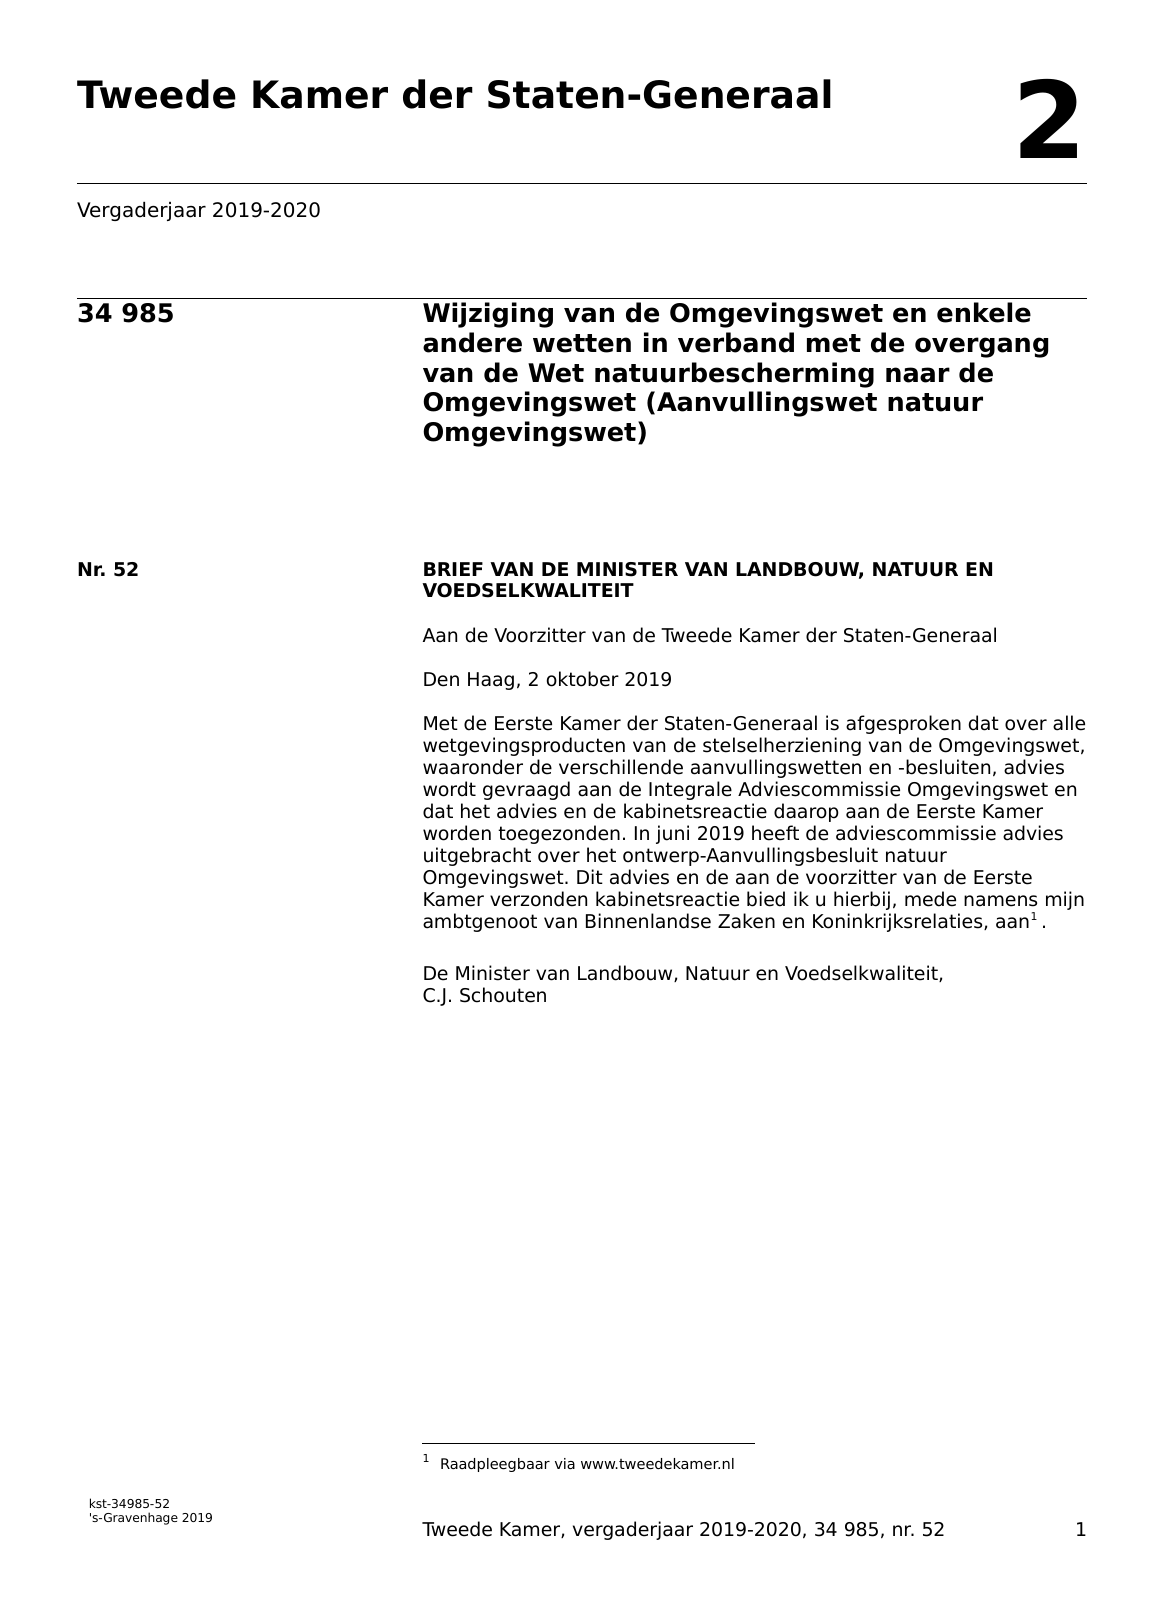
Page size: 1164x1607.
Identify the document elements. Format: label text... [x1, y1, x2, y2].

text Aan de Voorzitter van de Tweede Kamer der Staten-Generaal [422, 624, 1087, 647]
text De Minister van Landbouw, Natuur en Voedselkwaliteit, C.J. Schouten [422, 963, 1087, 1007]
table_header Tweede Kamer der Staten-Generaal [77, 59, 886, 183]
text 's-Gravenhage 2019 [88, 1511, 323, 1525]
table_cell Vergaderjaar 2019-2020 [77, 184, 1087, 298]
text kst-34985-52 [88, 1497, 323, 1511]
table_header 2 [886, 59, 1087, 183]
text Met de Eerste Kamer der Staten-Generaal is afgesproken dat over alle wetgevingsproducten van de stelselherziening van de Omgevingswet, waaronder de verschillende aanvullingswetten en -besluiten, advies wordt gevraagd aan de Integrale Adviescommissie Omgevingswet en dat het advies en de kabinetsreactie daarop aan de Eerste Kamer worden toegezonden. In juni 2019 heeft de adviescommissie advies uitgebracht over het ontwerp-Aanvullingsbesluit natuur Omgevingswet. Dit advies en de aan de voorzitter van de Eerste Kamer verzonden kabinetsreactie bied ik u hierbij, mede namens mijn ambtgenoot van Binnenlandse Zaken en Koninkrijksrelaties, aan. [422, 713, 1087, 933]
text Den Haag, 2 oktober 2019 [422, 669, 1087, 691]
text Raadpleegbaar via www.tweedekamer.nl [422, 1452, 1087, 1474]
subtitle 34 985 Wijziging van de Omgevingswet en enkele andere wetten in verband met de overgang van de Wet natuurbescherming naar de Omgevingswet (Aanvullingswet natuur Omgevingswet) [77, 299, 1087, 447]
subtitle Nr. 52 BRIEF VAN DE MINISTER VAN LANDBOUW, NATUUR EN VOEDSELKWALITEIT [77, 558, 1087, 602]
